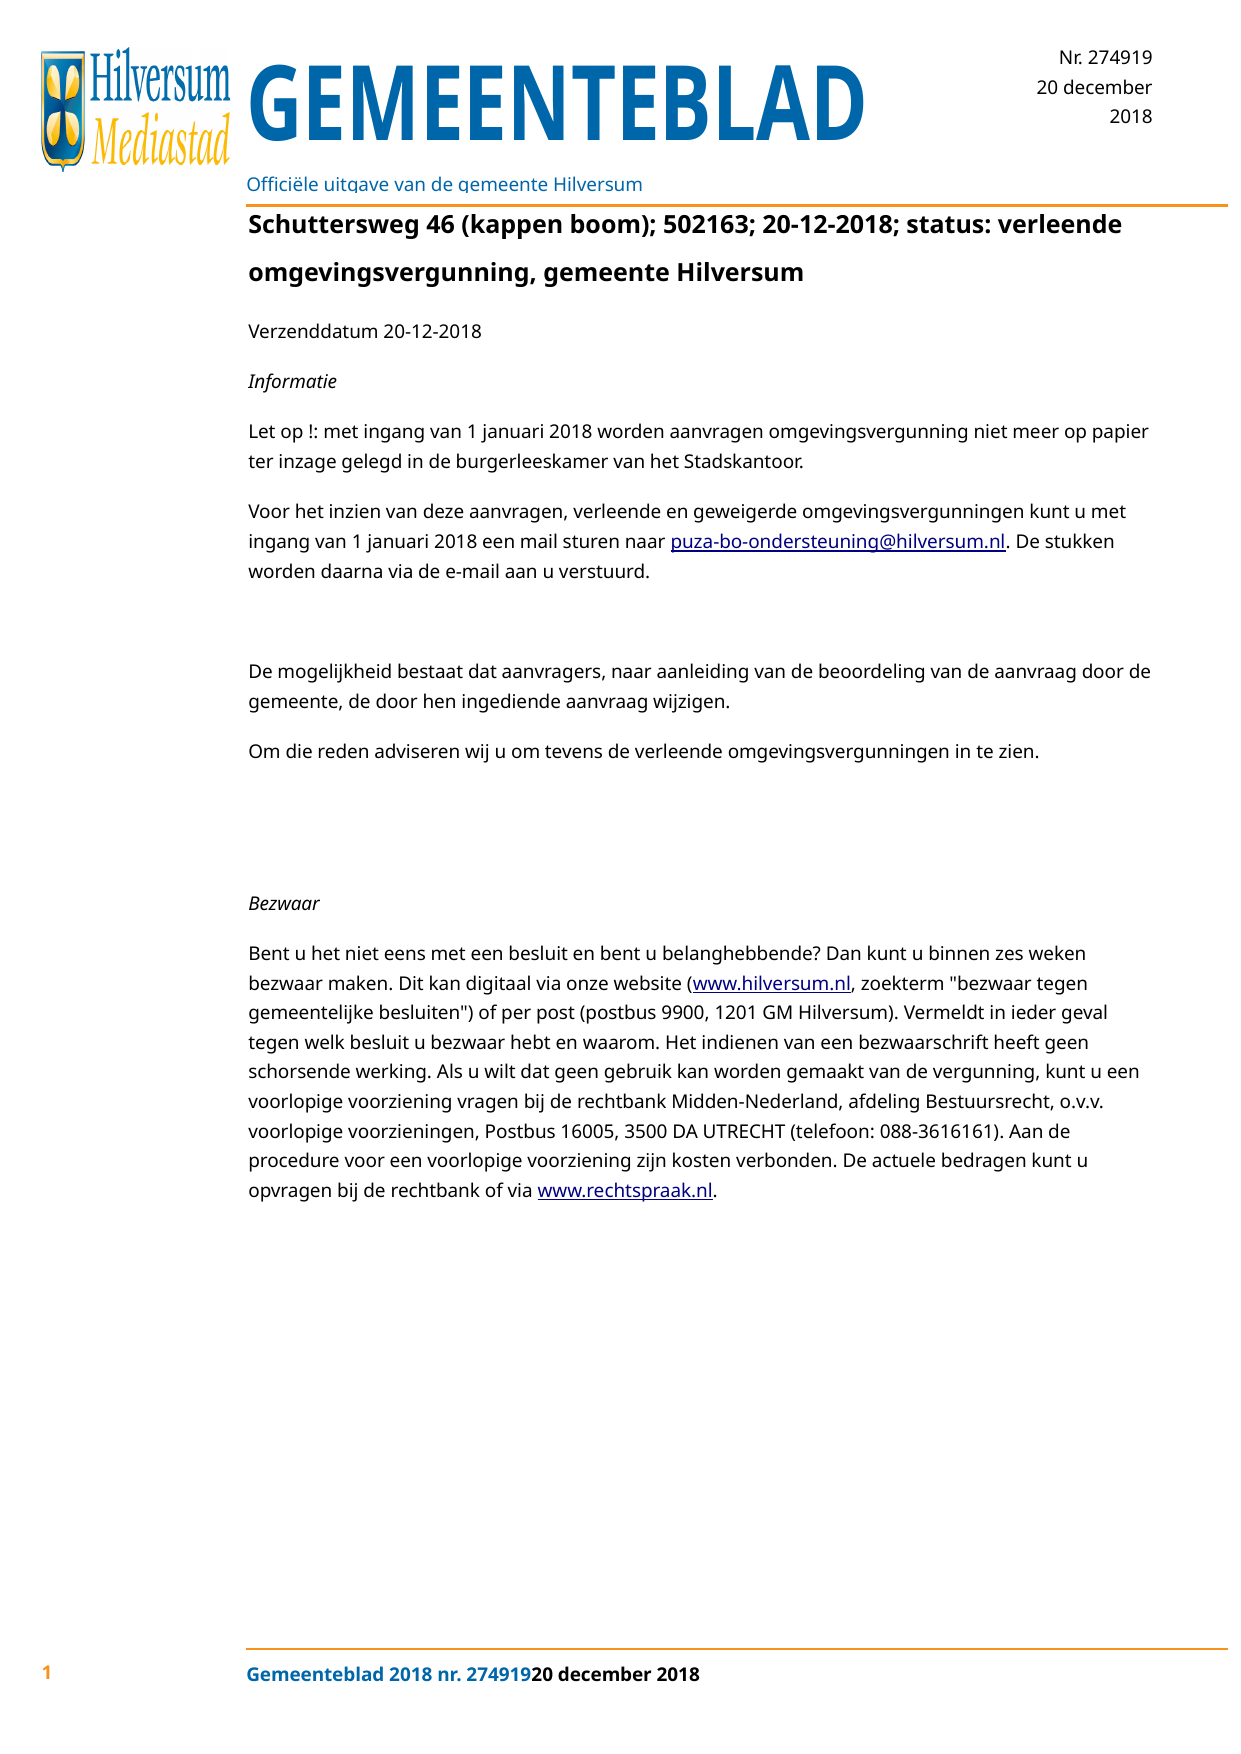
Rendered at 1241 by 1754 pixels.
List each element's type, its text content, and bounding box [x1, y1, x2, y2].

text Voor het inzien van deze aanvragen, verleende en geweigerde omgevingsvergunningen kunt u met ingang van 1 januari 2018 een mail sturen naar puza-bo-ondersteuning@hilversum.nl. De stukken worden daarna via de e-mail aan u verstuurd. [248, 499, 1152, 584]
text Om die reden adviseren wij u om tevens de verleende omgevingsvergunningen in te zien. [248, 739, 1152, 764]
text De mogelijkheid bestaat dat aanvragers, naar aanleiding van de beoordeling van de aanvraag door de gemeente, de door hen ingediende aanvraag wijzigen. [248, 659, 1152, 714]
text Schuttersweg 46 (kappen boom); 502163; 20-12-2018; status: verleende omgevingsvergunning, gemeente Hilversum [248, 207, 1152, 288]
text Verzenddatum 20-12-2018 [248, 318, 1152, 344]
text Bent u het niet eens met een besluit en bent u belanghebbende? Dan kunt u binnen zes weken bezwaar maken. Dit kan digitaal via onze website (www.hilversum.nl, zoekterm "bezwaar tegen gemeentelijke besluiten") of per post (postbus 9900, 1201 GM Hilversum). Vermeldt in ieder geval tegen welk besluit u bezwaar hebt en waarom. Het indienen van een bezwaarschrift heeft geen schorsende werking. Als u wilt dat geen gebruik kan worden gemaakt van de vergunning, kunt u een voorlopige voorziening vragen bij de rechtbank Midden-Nederland, afdeling Bestuursrecht, o.v.v. voorlopige voorzieningen, Postbus 16005, 3500 DA UTRECHT (telefoon: 088-3616161). Aan de procedure voor een voorlopige voorziening zijn kosten verbonden. De actuele bedragen kunt u opvragen bij de rechtbank of via www.rechtspraak.nl. [248, 940, 1152, 1203]
picture [41, 47, 231, 172]
text Let op !: met ingang van 1 januari 2018 worden aanvragen omgevingsvergunning niet meer op papier ter inzage gelegd in de burgerleeskamer van het Stadskantoor. [248, 419, 1152, 474]
text Informatie [248, 368, 1152, 394]
text Bezwaar [248, 890, 1152, 916]
